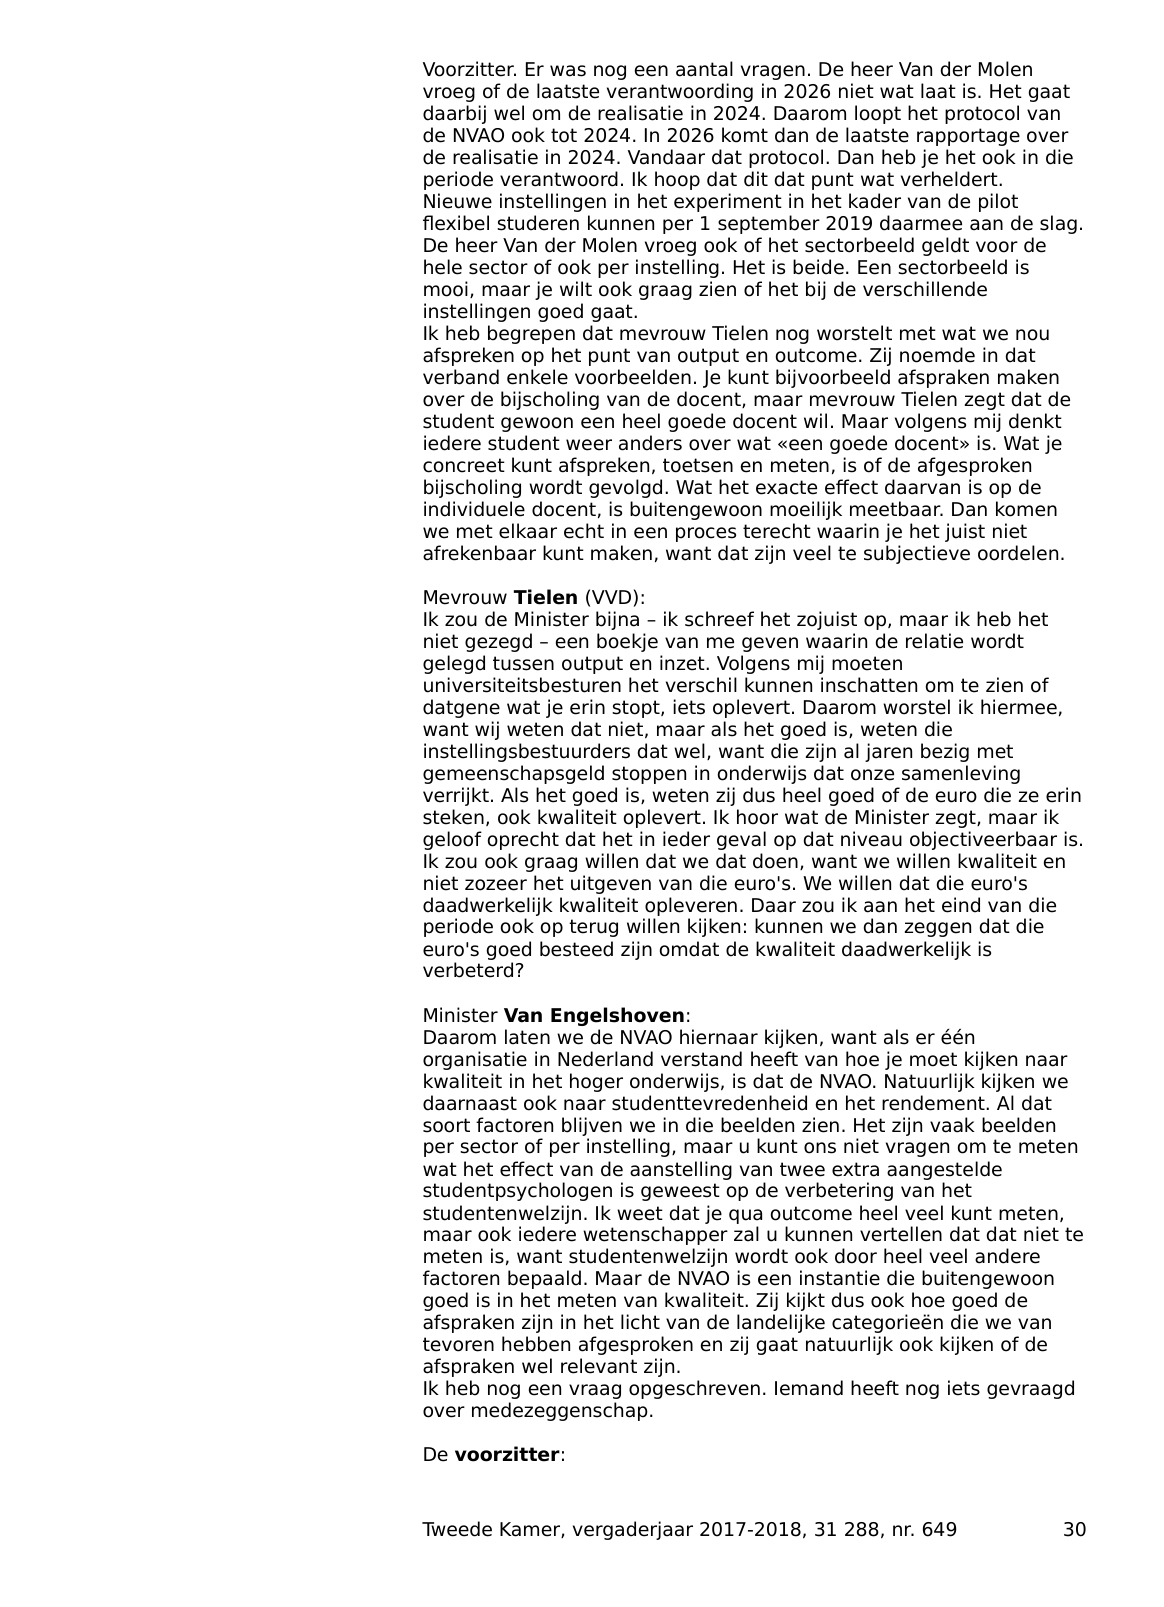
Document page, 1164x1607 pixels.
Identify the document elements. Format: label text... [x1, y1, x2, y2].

text De voorzitter: [422, 1444, 1087, 1466]
text Nieuwe instellingen in het experiment in het kader van de pilot flexibel studeren kunnen per 1 september 2019 daarmee aan de slag. De heer Van der Molen vroeg ook of het sectorbeeld geldt voor de hele sector of ook per instelling. Het is beide. Een sectorbeeld is mooi, maar je wilt ook graag zien of het bij de verschillende instellingen goed gaat. [422, 191, 1087, 323]
text Daarom laten we de NVAO hiernaar kijken, want als er één organisatie in Nederland verstand heeft van hoe je moet kijken naar kwaliteit in het hoger onderwijs, is dat de NVAO. Natuurlijk kijken we daarnaast ook naar studenttevredenheid en het rendement. Al dat soort factoren blijven we in die beelden zien. Het zijn vaak beelden per sector of per instelling, maar u kunt ons niet vragen om te meten wat het effect van de aanstelling van twee extra aangestelde studentpsychologen is geweest op de verbetering van het studentenwelzijn. Ik weet dat je qua outcome heel veel kunt meten, maar ook iedere wetenschapper zal u kunnen vertellen dat dat niet te meten is, want studentenwelzijn wordt ook door heel veel andere factoren bepaald. Maar de NVAO is een instantie die buitengewoon goed is in het meten van kwaliteit. Zij kijkt dus ook hoe goed de afspraken zijn in het licht van de landelijke categorieën die we van tevoren hebben afgesproken en zij gaat natuurlijk ook kijken of de afspraken wel relevant zijn. [422, 1027, 1087, 1378]
text Voorzitter. Er was nog een aantal vragen. De heer Van der Molen vroeg of de laatste verantwoording in 2026 niet wat laat is. Het gaat daarbij wel om de realisatie in 2024. Daarom loopt het protocol van de NVAO ook tot 2024. In 2026 komt dan de laatste rapportage over de realisatie in 2024. Vandaar dat protocol. Dan heb je het ook in die periode verantwoord. Ik hoop dat dit dat punt wat verheldert. [422, 59, 1087, 191]
text Ik heb begrepen dat mevrouw Tielen nog worstelt met wat we nou afspreken op het punt van output en outcome. Zij noemde in dat verband enkele voorbeelden. Je kunt bijvoorbeeld afspraken maken over de bijscholing van de docent, maar mevrouw Tielen zegt dat de student gewoon een heel goede docent wil. Maar volgens mij denkt iedere student weer anders over wat «een goede docent» is. Wat je concreet kunt afspreken, toetsen en meten, is of de afgesproken bijscholing wordt gevolgd. Wat het exacte effect daarvan is op de individuele docent, is buitengewoon moeilijk meetbaar. Dan komen we met elkaar echt in een proces terecht waarin je het juist niet afrekenbaar kunt maken, want dat zijn veel te subjectieve oordelen. [422, 323, 1087, 564]
text Ik zou de Minister bijna – ik schreef het zojuist op, maar ik heb het niet gezegd – een boekje van me geven waarin de relatie wordt gelegd tussen output en inzet. Volgens mij moeten universiteitsbesturen het verschil kunnen inschatten om te zien of datgene wat je erin stopt, iets oplevert. Daarom worstel ik hiermee, want wij weten dat niet, maar als het goed is, weten die instellingsbestuurders dat wel, want die zijn al jaren bezig met gemeenschapsgeld stoppen in onderwijs dat onze samenleving verrijkt. Als het goed is, weten zij dus heel goed of de euro die ze erin steken, ook kwaliteit oplevert. Ik hoor wat de Minister zegt, maar ik geloof oprecht dat het in ieder geval op dat niveau objectiveerbaar is. Ik zou ook graag willen dat we dat doen, want we willen kwaliteit en niet zozeer het uitgeven van die euro's. We willen dat die euro's daadwerkelijk kwaliteit opleveren. Daar zou ik aan het eind van die periode ook op terug willen kijken: kunnen we dan zeggen dat die euro's goed besteed zijn omdat de kwaliteit daadwerkelijk is verbeterd? [422, 609, 1087, 982]
text Mevrouw Tielen (VVD): [422, 587, 1087, 609]
text Ik heb nog een vraag opgeschreven. Iemand heeft nog iets gevraagd over medezeggenschap. [422, 1378, 1087, 1422]
text Minister Van Engelshoven: [422, 1004, 1087, 1027]
